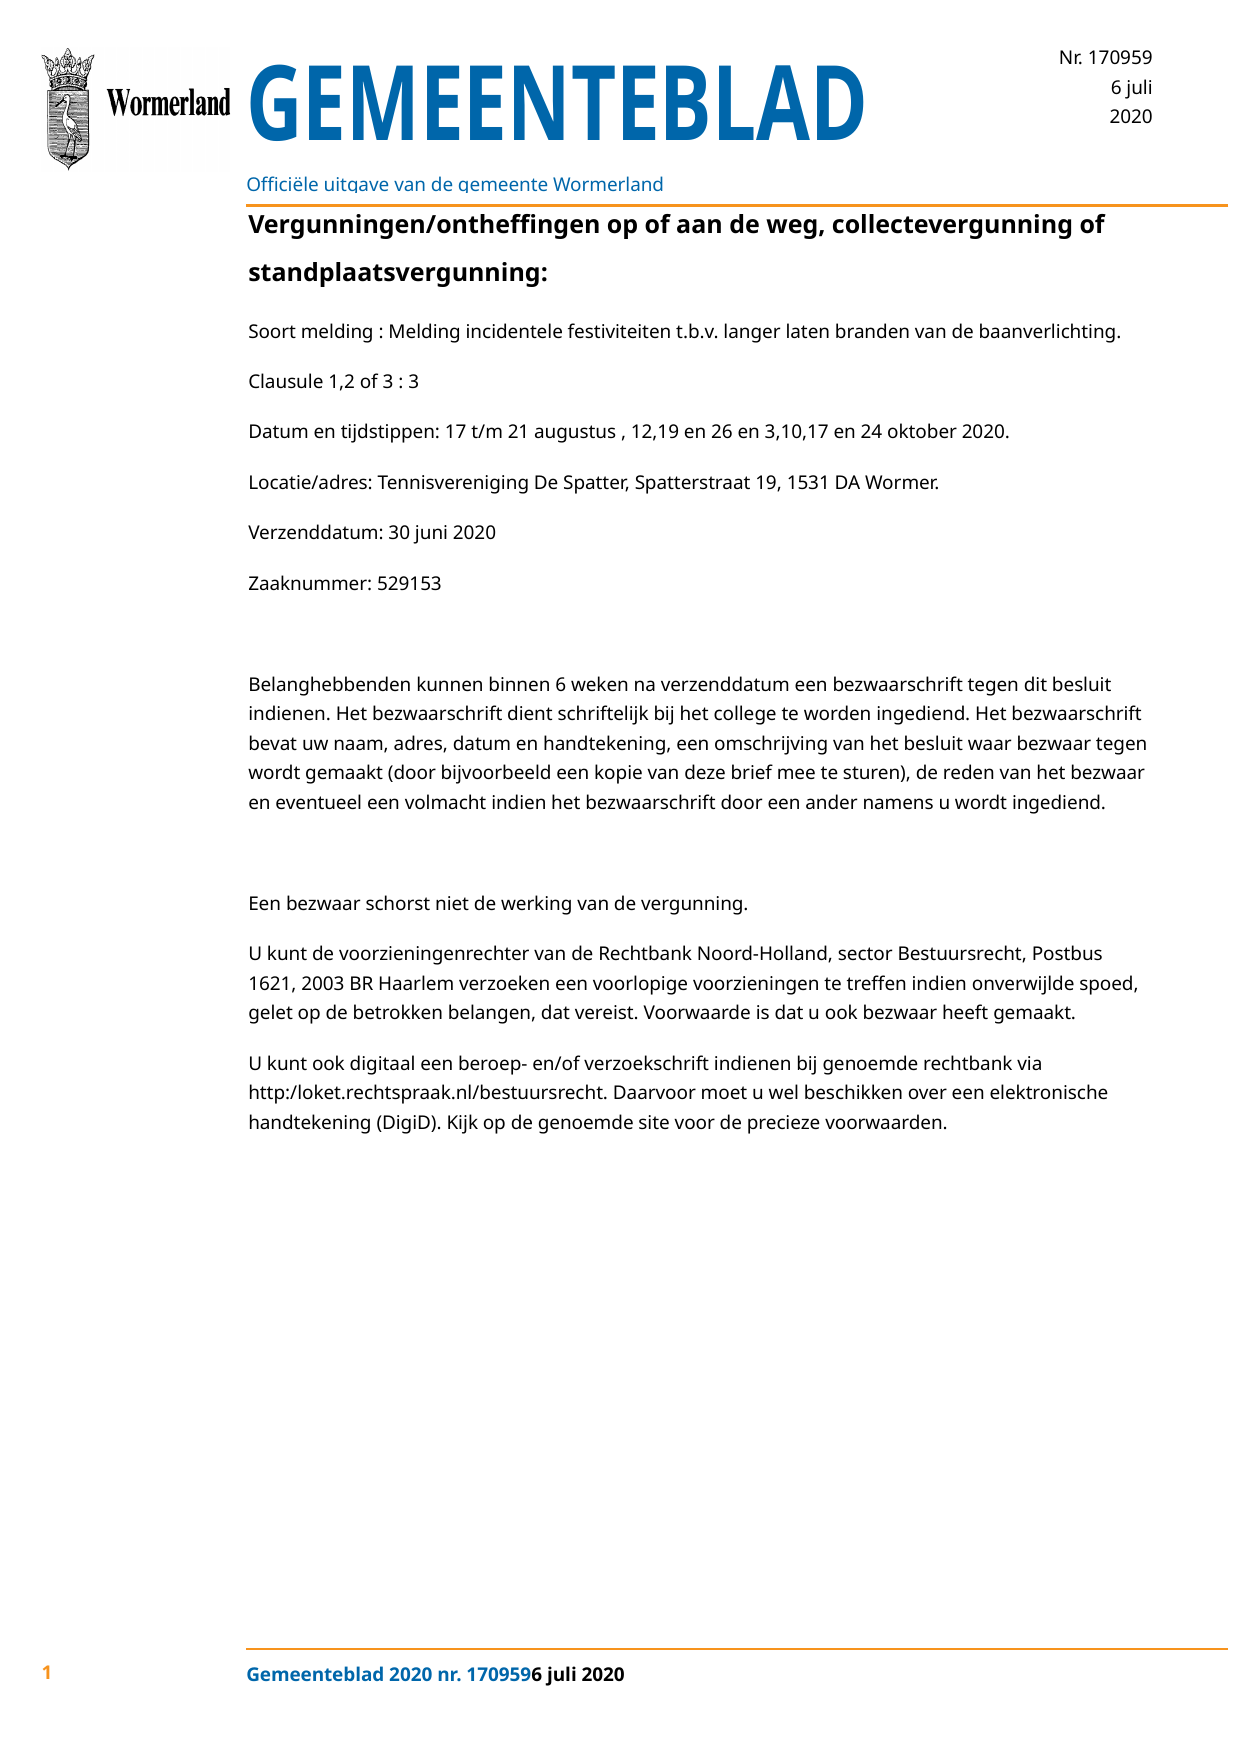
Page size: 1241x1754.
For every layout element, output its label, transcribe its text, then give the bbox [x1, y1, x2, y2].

text U kunt ook digitaal een beroep- en/of verzoekschrift indienen bij genoemde rechtbank via http:/loket.rechtspraak.nl/bestuursrecht. Daarvoor moet u wel beschikken over een elektronische handtekening (DigiD). Kijk op de genoemde site voor de precieze voorwaarden. [248, 1050, 1152, 1135]
text Soort melding : Melding incidentele festiviteiten t.b.v. langer laten branden van de baanverlichting. [248, 318, 1152, 344]
text Zaaknummer: 529153 [248, 570, 1152, 596]
text Vergunningen/ontheffingen op of aan de weg, collectevergunning of standplaatsvergunning: [248, 207, 1152, 288]
text Verzenddatum: 30 juni 2020 [248, 519, 1152, 545]
text Een bezwaar schorst niet de werking van de vergunning. [248, 890, 1152, 916]
text Locatie/adres: Tennisvereniging De Spatter, Spatterstraat 19, 1531 DA Wormer. [248, 469, 1152, 495]
text Clausule 1,2 of 3 : 3 [248, 368, 1152, 394]
picture [41, 47, 231, 172]
text Datum en tijdstippen: 17 t/m 21 augustus , 12,19 en 26 en 3,10,17 en 24 oktober 2020. [248, 419, 1152, 444]
text U kunt de voorzieningenrechter van de Rechtbank Noord-Holland, sector Bestuursrecht, Postbus 1621, 2003 BR Haarlem verzoeken een voorlopige voorzieningen te treffen indien onverwijlde spoed, gelet op de betrokken belangen, dat vereist. Voorwaarde is dat u ook bezwaar heeft gemaakt. [248, 940, 1152, 1025]
text Belanghebbenden kunnen binnen 6 weken na verzenddatum een bezwaarschrift tegen dit besluit indienen. Het bezwaarschrift dient schriftelijk bij het college te worden ingediend. Het bezwaarschrift bevat uw naam, adres, datum en handtekening, een omschrijving van het besluit waar bezwaar tegen wordt gemaakt (door bijvoorbeeld een kopie van deze brief mee te sturen), de reden van het bezwaar en eventueel een volmacht indien het bezwaarschrift door een ander namens u wordt ingediend. [248, 671, 1152, 815]
